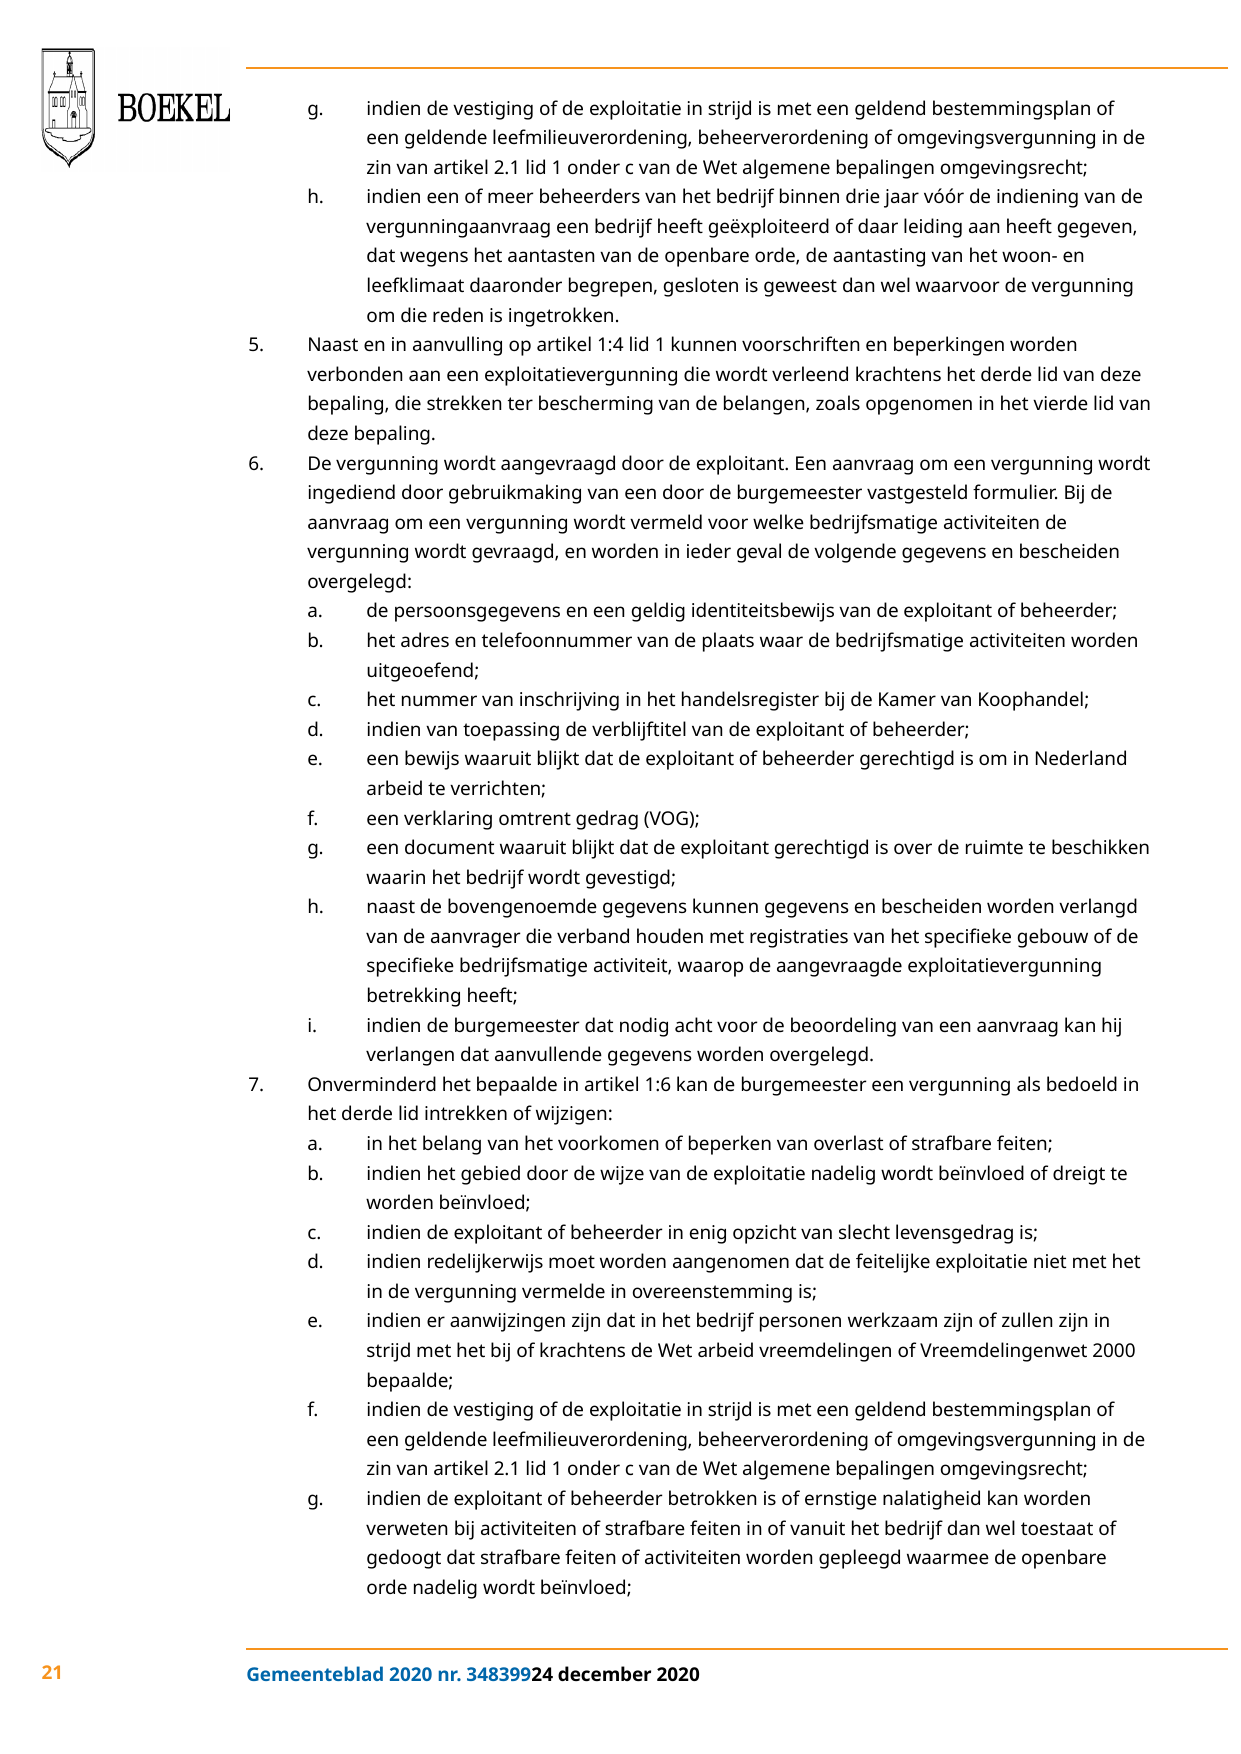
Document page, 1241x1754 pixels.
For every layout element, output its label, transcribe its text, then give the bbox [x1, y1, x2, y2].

list indien het gebied door de wijze van de exploitatie nadelig wordt beïnvloed of dreigt te worden beïnvloed; [307, 1160, 1152, 1215]
list indien de burgemeester dat nodig acht voor de beoordeling van een aanvraag kan hij verlangen dat aanvullende gegevens worden overgelegd. [307, 1012, 1152, 1067]
list indien redelijkerwijs moet worden aangenomen dat de feitelijke exploitatie niet met het in de vergunning vermelde in overeenstemming is; [307, 1248, 1152, 1304]
list Onverminderd het bepaalde in artikel 1:6 kan de burgemeester een vergunning als bedoeld in het derde lid intrekken of wijzigen: [248, 1071, 1152, 1126]
list De vergunning wordt aangevraagd door de exploitant. Een aanvraag om een vergunning wordt ingediend door gebruikmaking van een door de burgemeester vastgesteld formulier. Bij de aanvraag om een vergunning wordt vermeld voor welke bedrijfsmatige activiteiten de vergunning wordt gevraagd, en worden in ieder geval de volgende gegevens en bescheiden overgelegd: [248, 450, 1152, 594]
list een verklaring omtrent gedrag (VOG); [307, 805, 1152, 831]
list indien de vestiging of de exploitatie in strijd is met een geldend bestemmingsplan of een geldende leefmilieuverordening, beheerverordening of omgevingsvergunning in de zin van artikel 2.1 lid 1 onder c van de Wet algemene bepalingen omgevingsrecht; [307, 1396, 1152, 1481]
list het nummer van inschrijving in het handelsregister bij de Kamer van Koophandel; [307, 686, 1152, 712]
list een document waaruit blijkt dat de exploitant gerechtigd is over de ruimte te beschikken waarin het bedrijf wordt gevestigd; [307, 834, 1152, 890]
list een bewijs waaruit blijkt dat de exploitant of beheerder gerechtigd is om in Nederland arbeid te verrichten; [307, 746, 1152, 801]
list in het belang van het voorkomen of beperken van overlast of strafbare feiten; [307, 1130, 1152, 1156]
list indien de exploitant of beheerder betrokken is of ernstige nalatigheid kan worden verweten bij activiteiten of strafbare feiten in of vanuit het bedrijf dan wel toestaat of gedoogt dat strafbare feiten of activiteiten worden gepleegd waarmee de openbare orde nadelig wordt beïnvloed; [307, 1485, 1152, 1600]
list indien de exploitant of beheerder in enig opzicht van slecht levensgedrag is; [307, 1219, 1152, 1245]
list indien er aanwijzingen zijn dat in het bedrijf personen werkzaam zijn of zullen zijn in strijd met het bij of krachtens de Wet arbeid vreemdelingen of Vreemdelingenwet 2000 bepaalde; [307, 1308, 1152, 1393]
list indien een of meer beheerders van het bedrijf binnen drie jaar vóór de indiening van de vergunningaanvraag een bedrijf heeft geëxploiteerd of daar leiding aan heeft gegeven, dat wegens het aantasten van de openbare orde, de aantasting van het woon- en leefklimaat daaronder begrepen, gesloten is geweest dan wel waarvoor de vergunning om die reden is ingetrokken. [307, 183, 1152, 328]
list indien van toepassing de verblijftitel van de exploitant of beheerder; [307, 716, 1152, 742]
picture [41, 47, 231, 172]
list indien de vestiging of de exploitatie in strijd is met een geldend bestemmingsplan of een geldende leefmilieuverordening, beheerverordening of omgevingsvergunning in de zin van artikel 2.1 lid 1 onder c van de Wet algemene bepalingen omgevingsrecht; [307, 95, 1152, 180]
list het adres en telefoonnummer van de plaats waar de bedrijfsmatige activiteiten worden uitgeoefend; [307, 627, 1152, 683]
list de persoonsgegevens en een geldig identiteitsbewijs van de exploitant of beheerder; [307, 598, 1152, 623]
list Naast en in aanvulling op artikel 1:4 lid 1 kunnen voorschriften en beperkingen worden verbonden aan een exploitatievergunning die wordt verleend krachtens het derde lid van deze bepaling, die strekken ter bescherming van de belangen, zoals opgenomen in het vierde lid van deze bepaling. [248, 331, 1152, 446]
list naast de bovengenoemde gegevens kunnen gegevens en bescheiden worden verlangd van de aanvrager die verband houden met registraties van het specifieke gebouw of de specifieke bedrijfsmatige activiteit, waarop de aangevraagde exploitatievergunning betrekking heeft; [307, 893, 1152, 1008]
